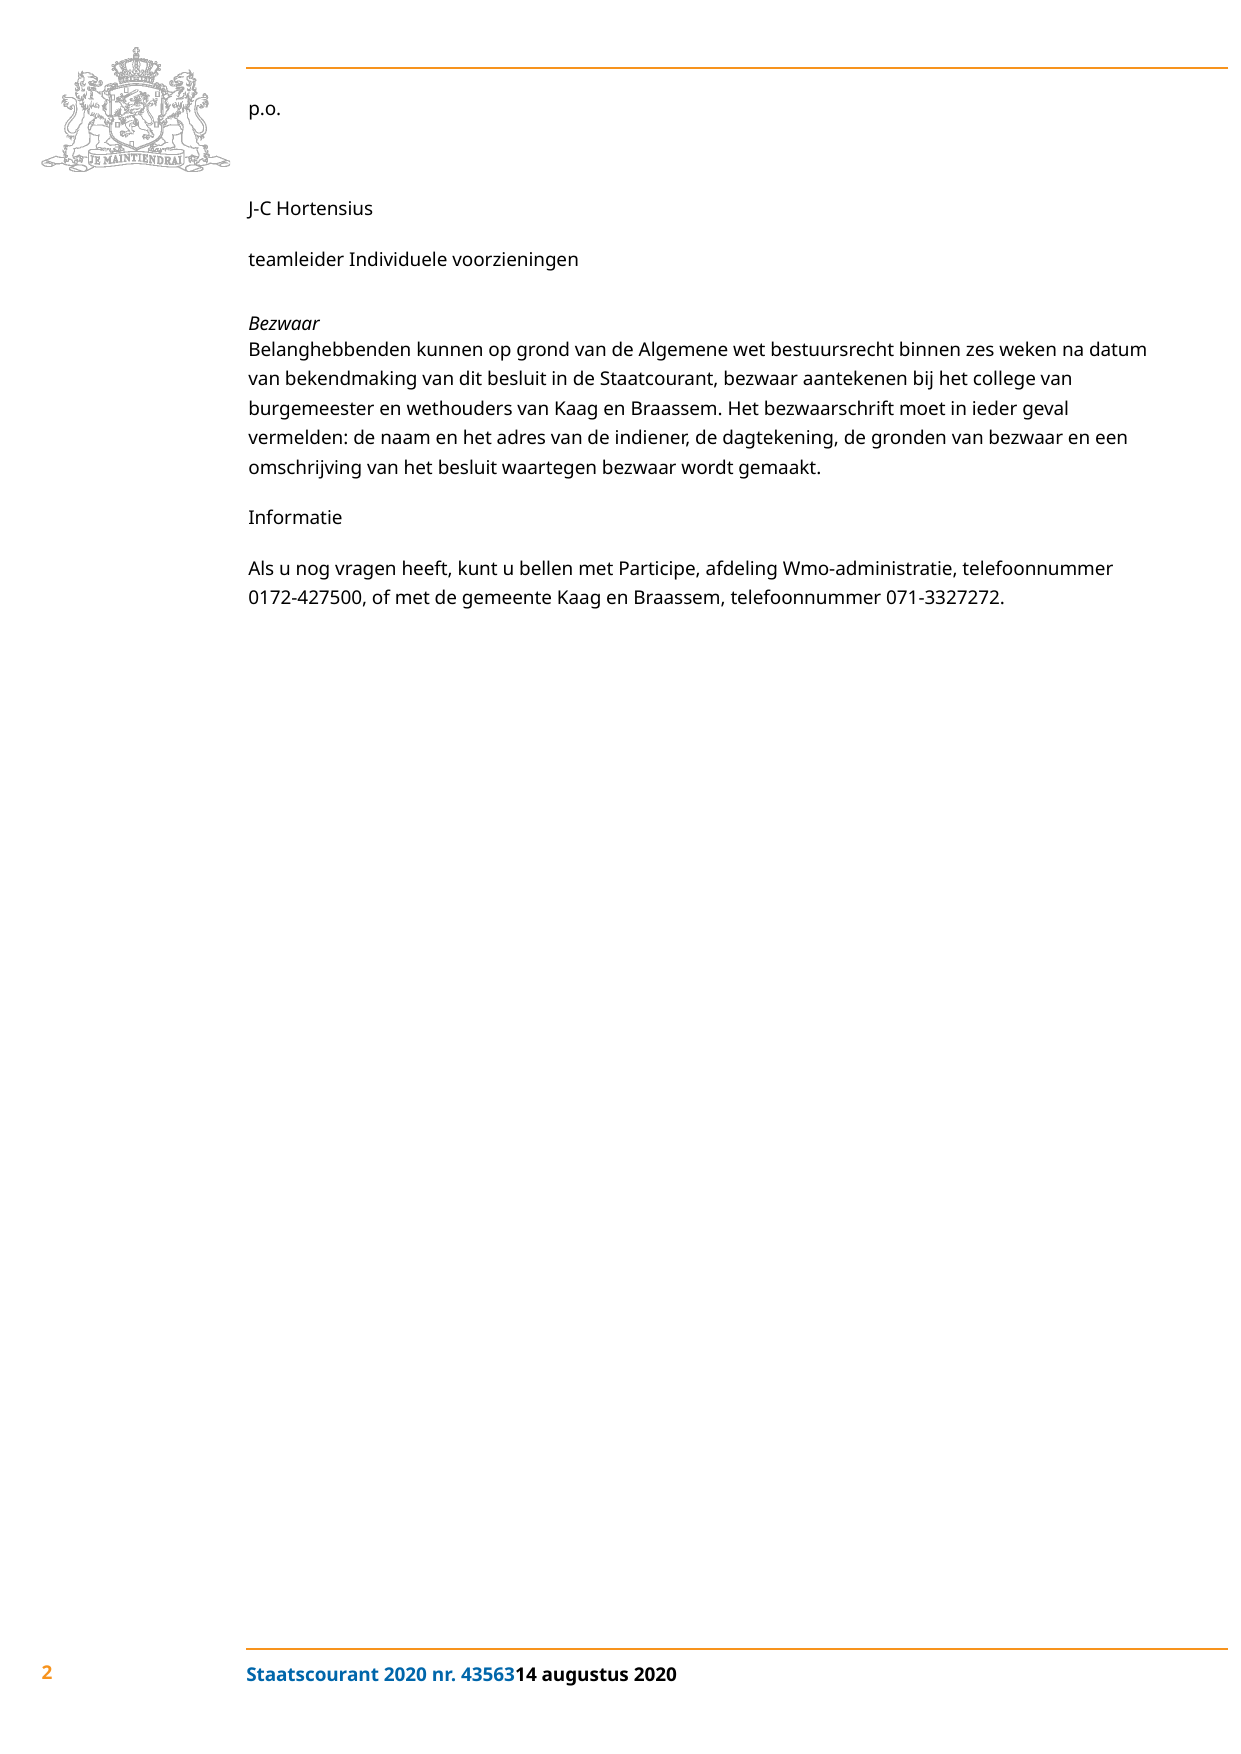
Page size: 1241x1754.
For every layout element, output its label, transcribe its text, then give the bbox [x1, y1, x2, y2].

text teamleider Individuele voorzieningen [248, 246, 1152, 272]
text Informatie [248, 504, 1152, 530]
text J-C Hortensius [248, 196, 1152, 221]
text p.o. [248, 95, 1152, 121]
picture [41, 47, 231, 172]
text Als u nog vragen heeft, kunt u bellen met Participe, afdeling Wmo-administratie, telefoonnummer 0172-427500, of met de gemeente Kaag en Braassem, telefoonnummer 071-3327272. [248, 555, 1152, 610]
text Belanghebbenden kunnen op grond van de Algemene wet bestuursrecht binnen zes weken na datum van bekendmaking van dit besluit in de Staatcourant, bezwaar aantekenen bij het college van burgemeester en wethouders van Kaag en Braassem. Het bezwaarschrift moet in ieder geval vermelden: de naam en het adres van de indiener, de dagtekening, de gronden van bezwaar en een omschrijving van het besluit waartegen bezwaar wordt gemaakt. [248, 336, 1152, 480]
text Bezwaar [248, 310, 1152, 336]
